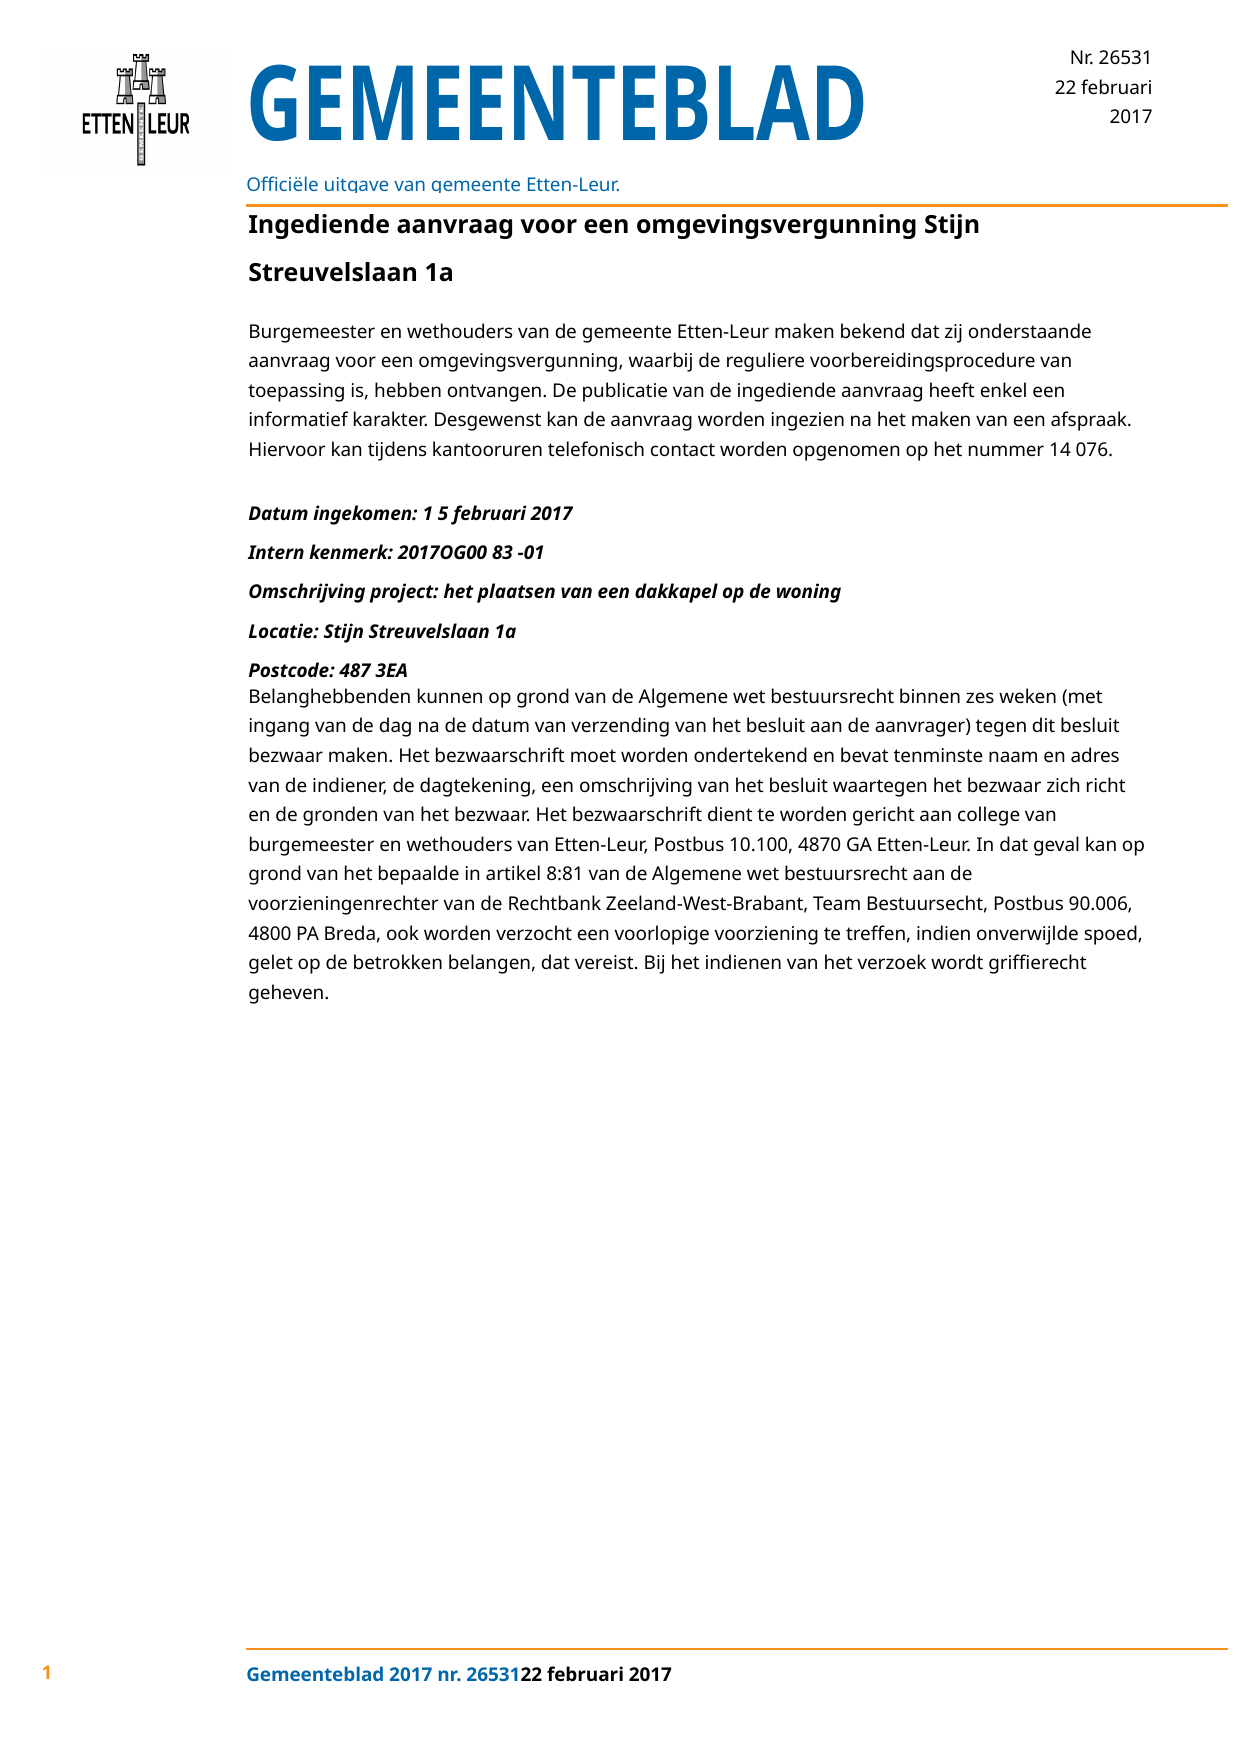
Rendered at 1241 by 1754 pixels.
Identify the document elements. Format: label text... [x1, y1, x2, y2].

text Intern kenmerk: 2017OG00 83 -01 [248, 539, 1152, 565]
picture [41, 47, 231, 172]
text Postcode: 487 3EA [248, 657, 1152, 683]
text Omschrijving project: het plaatsen van een dakkapel op de woning [248, 579, 1152, 604]
text Ingediende aanvraag voor een omgevingsvergunning Stijn Streuvelslaan 1a [248, 207, 1152, 288]
text Locatie: Stijn Streuvelslaan 1a [248, 618, 1152, 644]
text Belanghebbenden kunnen op grond van de Algemene wet bestuursrecht binnen zes weken (met ingang van de dag na de datum van verzending van het besluit aan de aanvrager) tegen dit besluit bezwaar maken. Het bezwaarschrift moet worden ondertekend en bevat tenminste naam en adres van de indiener, de dagtekening, een omschrijving van het besluit waartegen het bezwaar zich richt en de gronden van het bezwaar. Het bezwaarschrift dient te worden gericht aan college van burgemeester en wethouders van Etten-Leur, Postbus 10.100, 4870 GA Etten-Leur. In dat geval kan op grond van het bepaalde in artikel 8:81 van de Algemene wet bestuursrecht aan de voorzieningenrechter van de Rechtbank Zeeland-West-Brabant, Team Bestuursecht, Postbus 90.006, 4800 PA Breda, ook worden verzocht een voorlopige voorziening te treffen, indien onverwijlde spoed, gelet op de betrokken belangen, dat vereist. Bij het indienen van het verzoek wordt griffierecht geheven. [248, 683, 1152, 1004]
text Datum ingekomen: 1 5 februari 2017 [248, 500, 1152, 526]
text Burgemeester en wethouders van de gemeente Etten-Leur maken bekend dat zij onderstaande aanvraag voor een omgevingsvergunning, waarbij de reguliere voorbereidingsprocedure van toepassing is, hebben ontvangen. De publicatie van de ingediende aanvraag heeft enkel een informatief karakter. Desgewenst kan de aanvraag worden ingezien na het maken van een afspraak. Hiervoor kan tijdens kantooruren telefonisch contact worden opgenomen op het nummer 14 076. [248, 318, 1152, 462]
